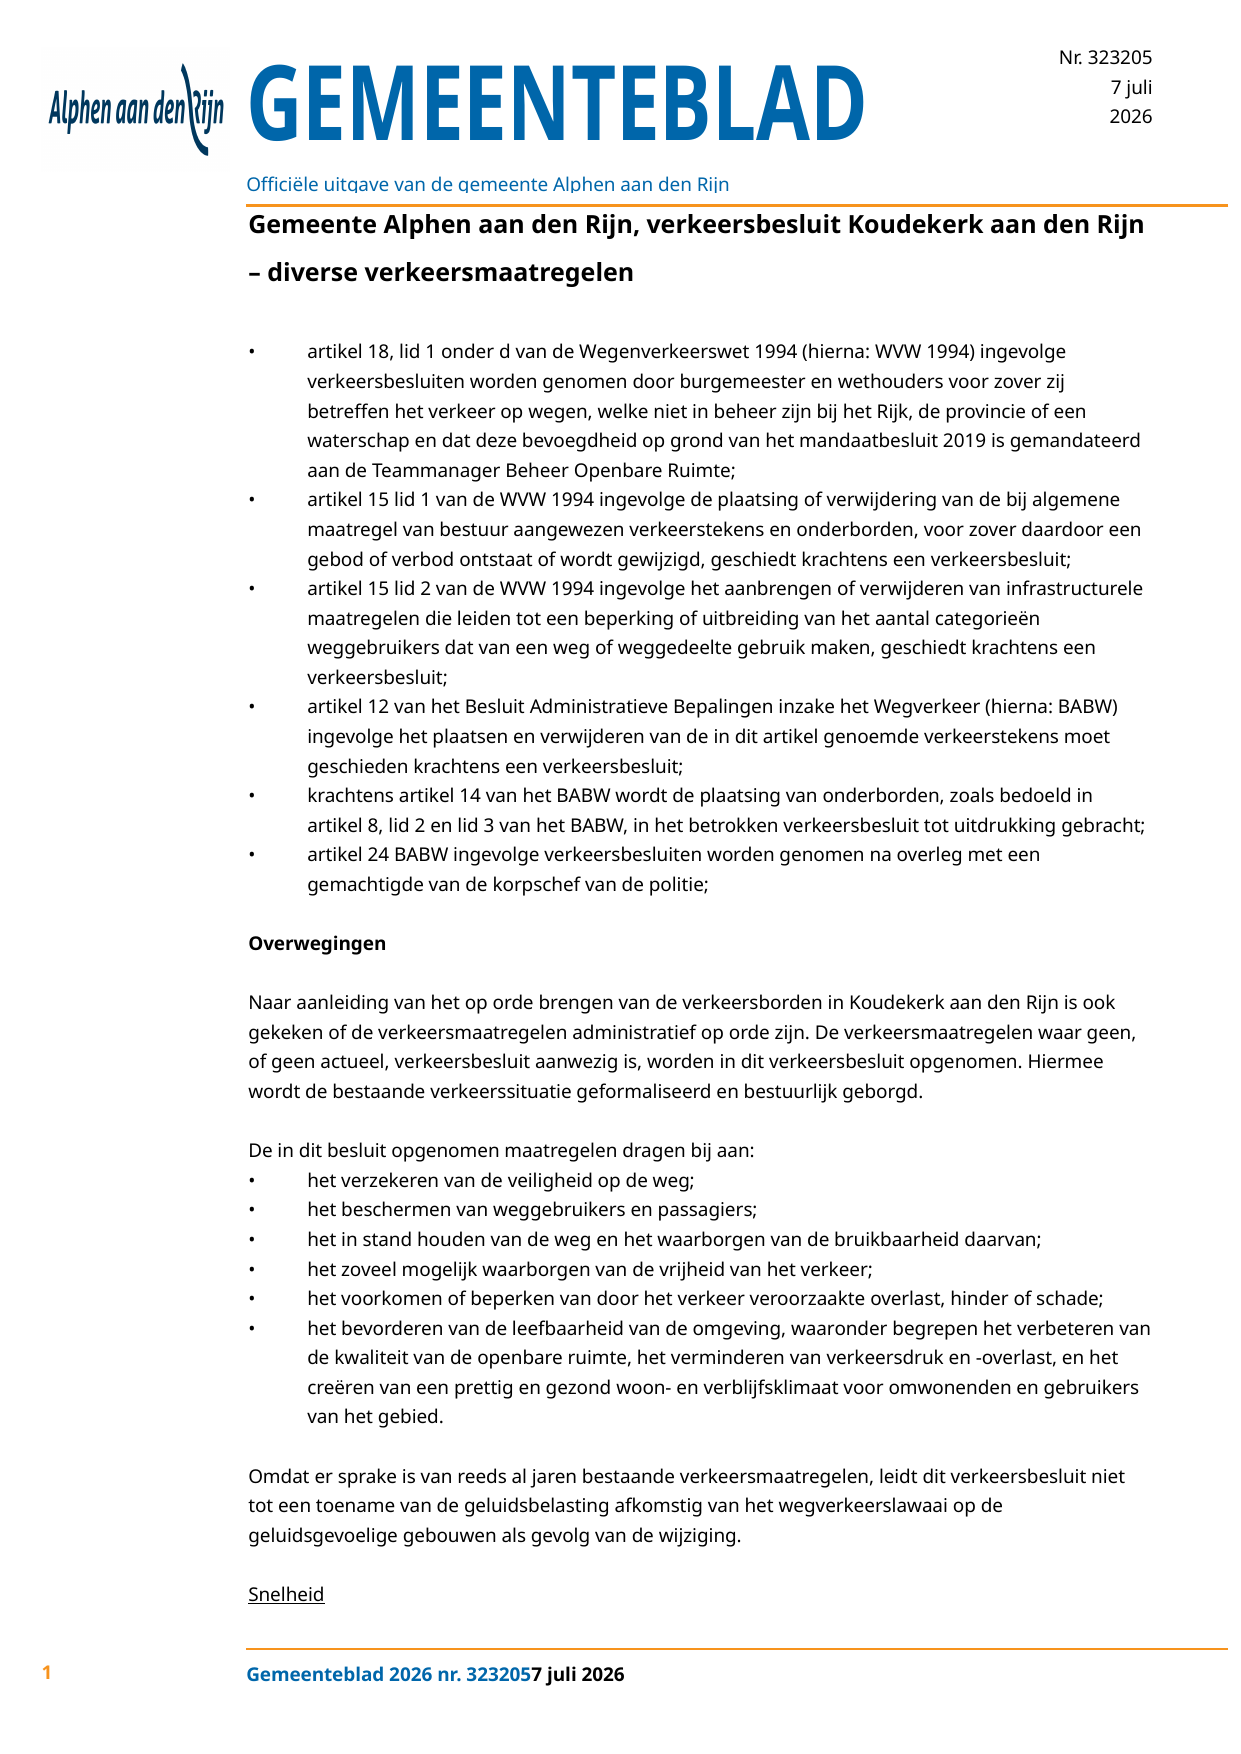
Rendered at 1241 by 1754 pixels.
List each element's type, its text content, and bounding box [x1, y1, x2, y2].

list het in stand houden van de weg en het waarborgen van de bruikbaarheid daarvan; [248, 1226, 1152, 1252]
text Overwegingen [248, 930, 1152, 956]
list artikel 24 BABW ingevolge verkeersbesluiten worden genomen na overleg met een gemachtigde van de korpschef van de politie; [248, 842, 1152, 897]
text De in dit besluit opgenomen maatregelen dragen bij aan: [248, 1137, 1152, 1163]
text Gemeente Alphen aan den Rijn, verkeersbesluit Koudekerk aan den Rijn – diverse verkeersmaatregelen [248, 207, 1152, 288]
picture [41, 47, 231, 172]
list artikel 15 lid 2 van de WVW 1994 ingevolge het aanbrengen of verwijderen van infrastructurele maatregelen die leiden tot een beperking of uitbreiding van het aantal categorieën weggebruikers dat van een weg of weggedeelte gebruik maken, geschiedt krachtens een verkeersbesluit; [248, 575, 1152, 690]
list artikel 12 van het Besluit Administratieve Bepalingen inzake het Wegverkeer (hierna: BABW) ingevolge het plaatsen en verwijderen van de in dit artikel genoemde verkeerstekens moet geschieden krachtens een verkeersbesluit; [248, 694, 1152, 778]
list het zoveel mogelijk waarborgen van de vrijheid van het verkeer; [248, 1256, 1152, 1281]
text Omdat er sprake is van reeds al jaren bestaande verkeersmaatregelen, leidt dit verkeersbesluit niet tot een toename van de geluidsbelasting afkomstig van het wegverkeerslawaai op de geluidsgevoelige gebouwen als gevolg van de wijziging. [248, 1463, 1152, 1548]
list het beschermen van weggebruikers en passagiers; [248, 1197, 1152, 1222]
list het bevorderen van de leefbaarheid van de omgeving, waaronder begrepen het verbeteren van de kwaliteit van de openbare ruimte, het verminderen van verkeersdruk en -overlast, en het creëren van een prettig en gezond woon- en verblijfsklimaat voor omwonenden en gebruikers van het gebied. [248, 1315, 1152, 1429]
list artikel 18, lid 1 onder d van de Wegenverkeerswet 1994 (hierna: WVW 1994) ingevolge verkeersbesluiten worden genomen door burgemeester en wethouders voor zover zij betreffen het verkeer op wegen, welke niet in beheer zijn bij het Rijk, de provincie of een waterschap en dat deze bevoegdheid op grond van het mandaatbesluit 2019 is gemandateerd aan de Teammanager Beheer Openbare Ruimte; [248, 339, 1152, 483]
text Naar aanleiding van het op orde brengen van de verkeersborden in Koudekerk aan den Rijn is ook gekeken of de verkeersmaatregelen administratief op orde zijn. De verkeersmaatregelen waar geen, of geen actueel, verkeersbesluit aanwezig is, worden in dit verkeersbesluit opgenomen. Hiermee wordt de bestaande verkeerssituatie geformaliseerd en bestuurlijk geborgd. [248, 989, 1152, 1104]
list artikel 15 lid 1 van de WVW 1994 ingevolge de plaatsing of verwijdering van de bij algemene maatregel van bestuur aangewezen verkeerstekens en onderborden, voor zover daardoor een gebod of verbod ontstaat of wordt gewijzigd, geschiedt krachtens een verkeersbesluit; [248, 487, 1152, 571]
text Snelheid [248, 1581, 1152, 1607]
list het voorkomen of beperken van door het verkeer veroorzaakte overlast, hinder of schade; [248, 1285, 1152, 1311]
list het verzekeren van de veiligheid op de weg; [248, 1167, 1152, 1193]
list krachtens artikel 14 van het BABW wordt de plaatsing van onderborden, zoals bedoeld in artikel 8, lid 2 en lid 3 van het BABW, in het betrokken verkeersbesluit tot uitdrukking gebracht; [248, 782, 1152, 838]
